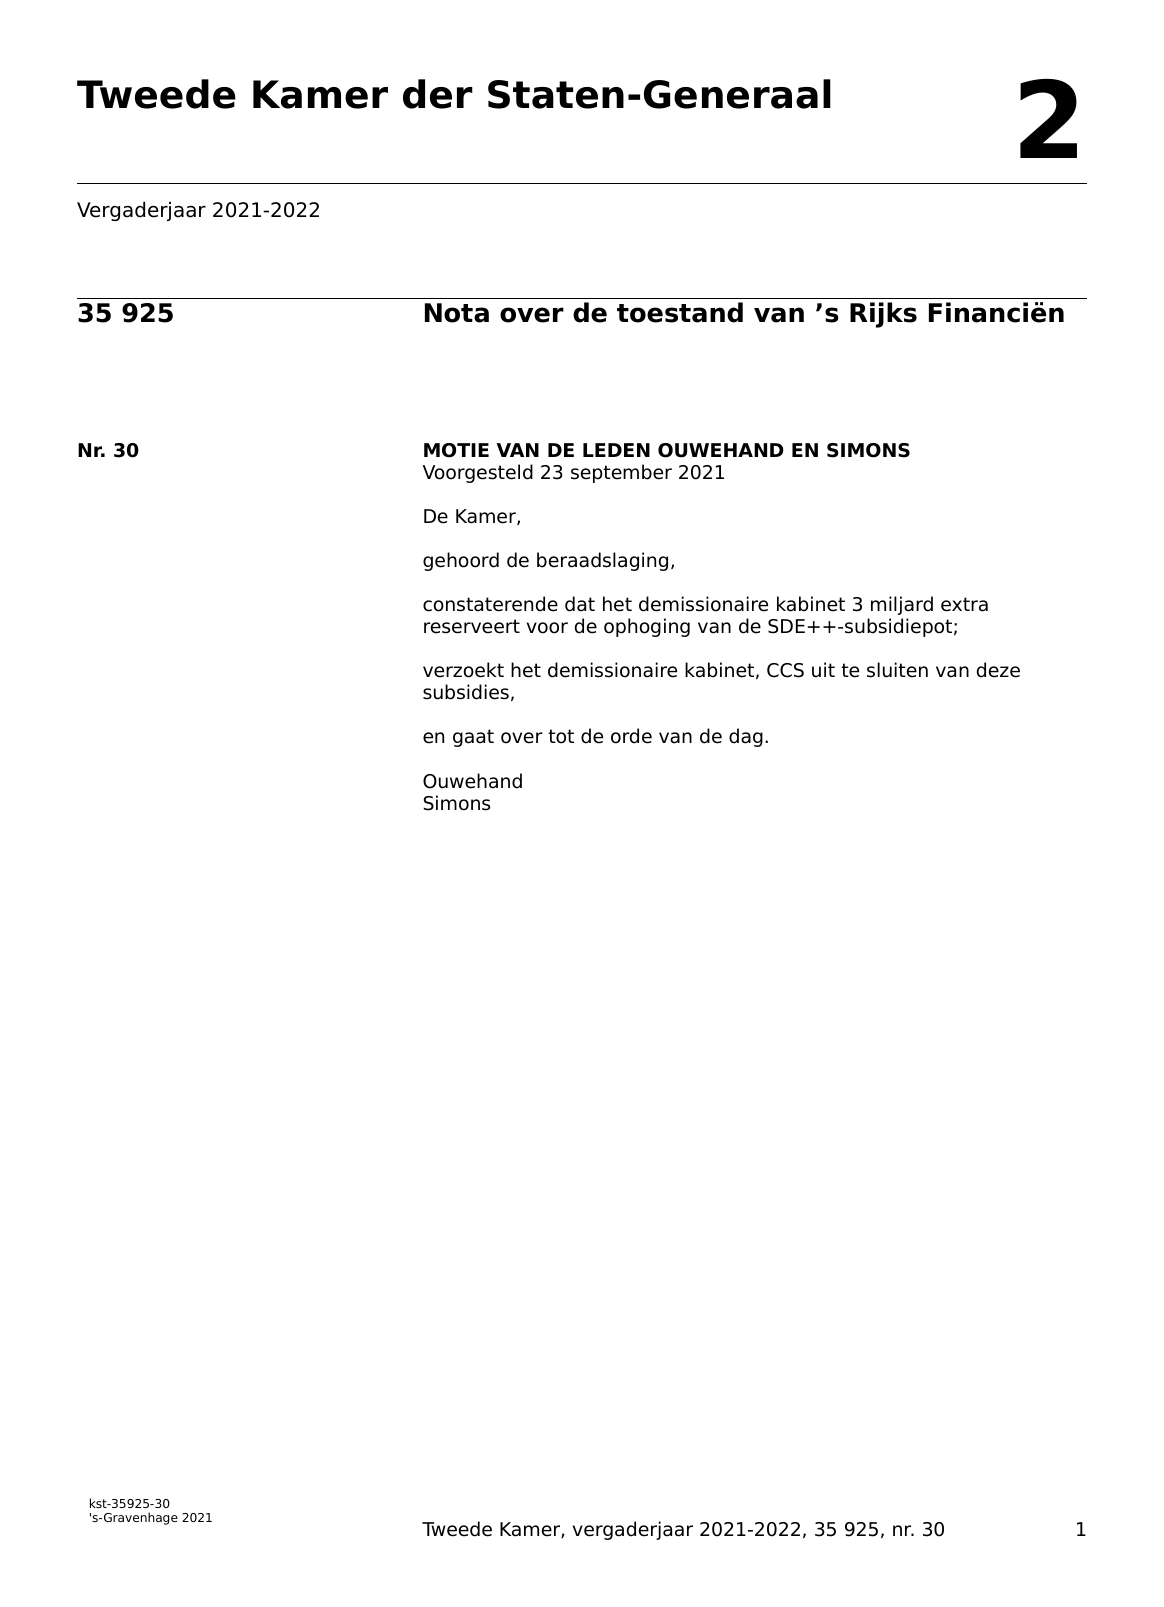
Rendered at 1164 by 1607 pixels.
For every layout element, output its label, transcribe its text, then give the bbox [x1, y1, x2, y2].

text De Kamer, [422, 506, 1087, 528]
text Ouwehand [422, 771, 1087, 793]
subtitle 35 925 Nota over de toestand van ’s Rijks Financiën [77, 299, 1087, 329]
text constaterende dat het demissionaire kabinet 3 miljard extra reserveert voor de ophoging van de SDE++-subsidiepot; [422, 594, 1087, 638]
text Voorgesteld 23 september 2021 [422, 462, 1087, 484]
text verzoekt het demissionaire kabinet, CCS uit te sluiten van deze subsidies, [422, 660, 1087, 704]
table_header 2 [886, 59, 1087, 183]
text kst-35925-30 [88, 1497, 323, 1511]
text en gaat over tot de orde van de dag. [422, 726, 1087, 748]
table_header Tweede Kamer der Staten-Generaal [77, 59, 886, 183]
text Simons [422, 793, 1087, 814]
table_cell Vergaderjaar 2021-2022 [77, 184, 1087, 298]
text gehoord de beraadslaging, [422, 550, 1087, 572]
subtitle Nr. 30 MOTIE VAN DE LEDEN OUWEHAND EN SIMONS [77, 440, 1087, 462]
text 's-Gravenhage 2021 [88, 1511, 323, 1525]
